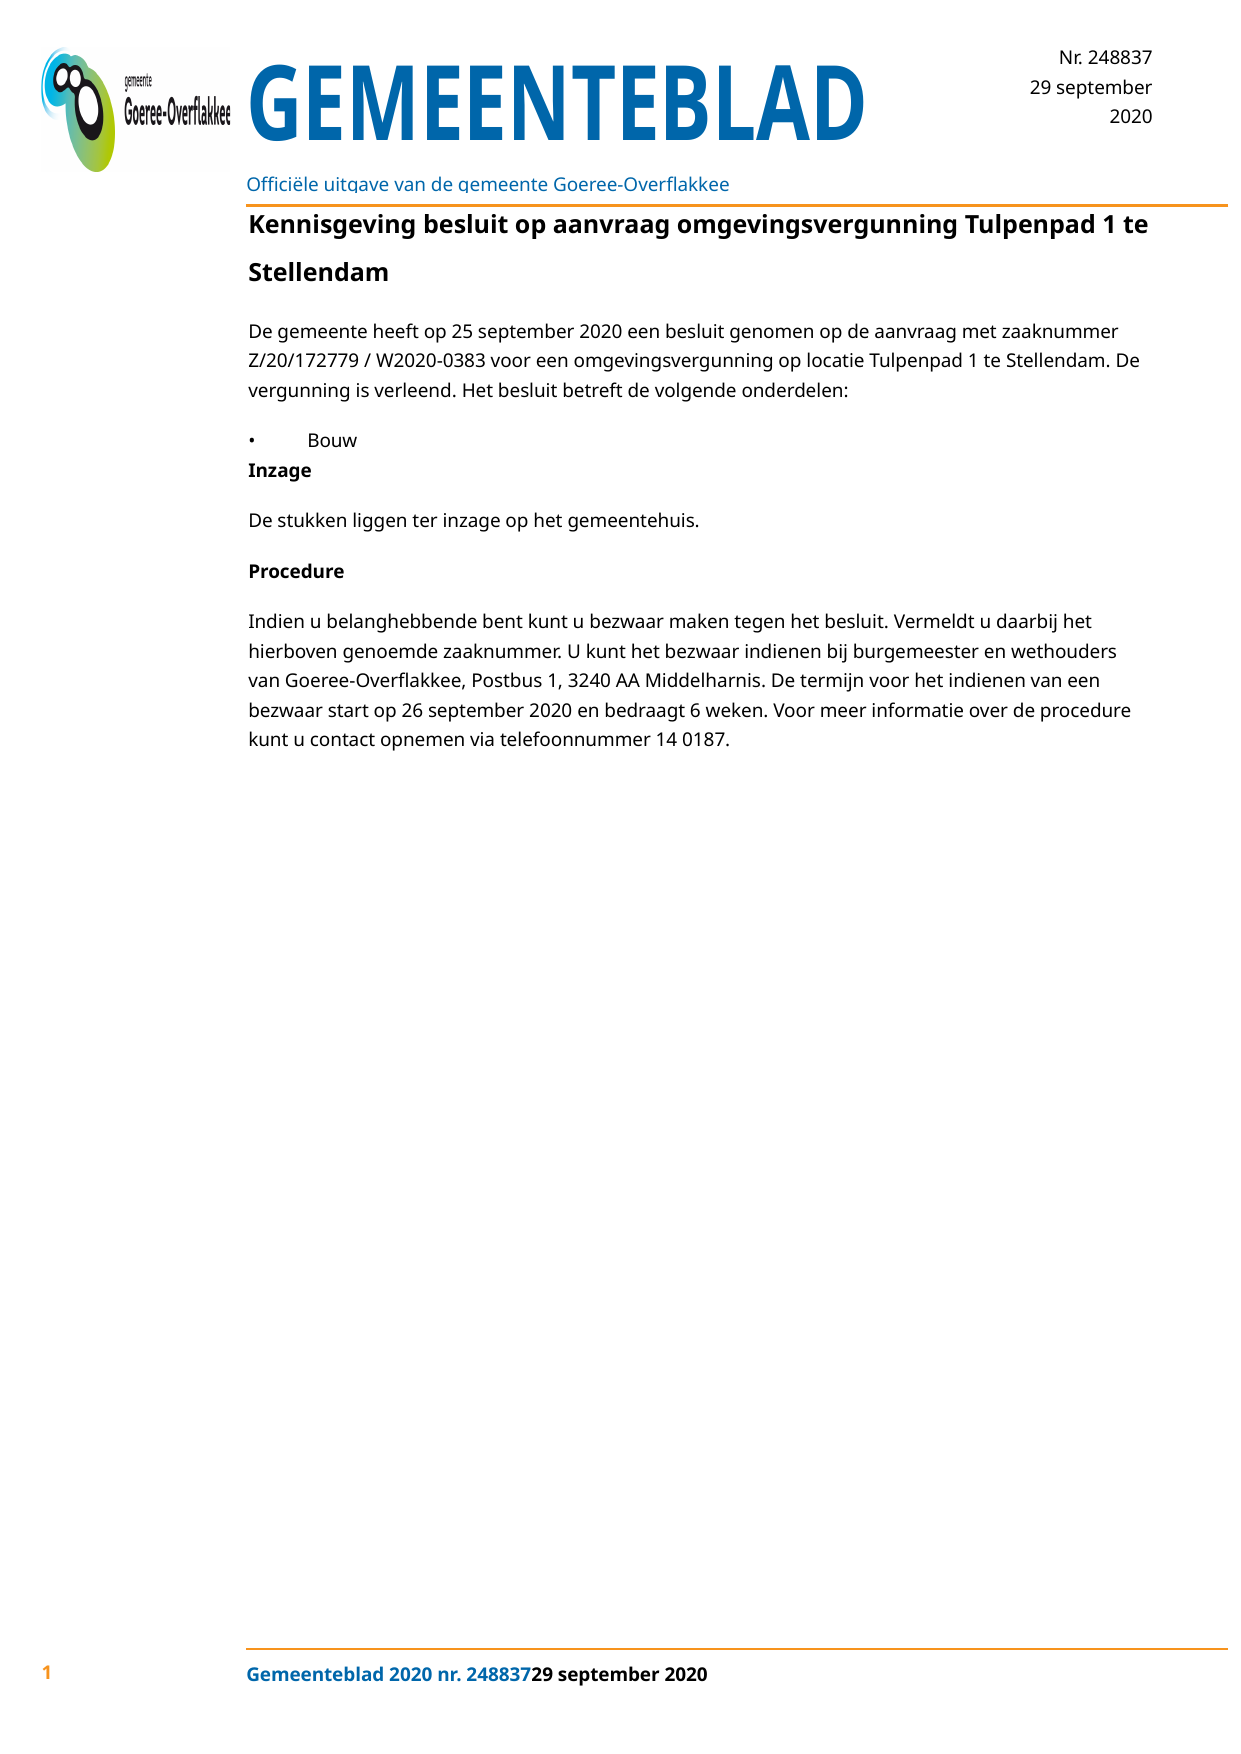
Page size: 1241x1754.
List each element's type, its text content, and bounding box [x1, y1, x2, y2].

text Kennisgeving besluit op aanvraag omgevingsvergunning Tulpenpad 1 te Stellendam [248, 207, 1152, 288]
text Inzage [248, 457, 1152, 483]
text De stukken liggen ter inzage op het gemeentehuis. [248, 507, 1152, 533]
text De gemeente heeft op 25 september 2020 een besluit genomen op de aanvraag met zaaknummer Z/20/172779 / W2020-0383 voor een omgevingsvergunning op locatie Tulpenpad 1 te Stellendam. De vergunning is verleend. Het besluit betreft de volgende onderdelen: [248, 318, 1152, 403]
list Bouw [248, 427, 1152, 453]
picture [41, 47, 231, 172]
text Indien u belanghebbende bent kunt u bezwaar maken tegen het besluit. Vermeldt u daarbij het hierboven genoemde zaaknummer. U kunt het bezwaar indienen bij burgemeester en wethouders van Goeree-Overflakkee, Postbus 1, 3240 AA Middelharnis. De termijn voor het indienen van een bezwaar start op 26 september 2020 en bedraagt 6 weken. Voor meer informatie over de procedure kunt u contact opnemen via telefoonnummer 14 0187. [248, 608, 1152, 752]
text Procedure [248, 558, 1152, 584]
